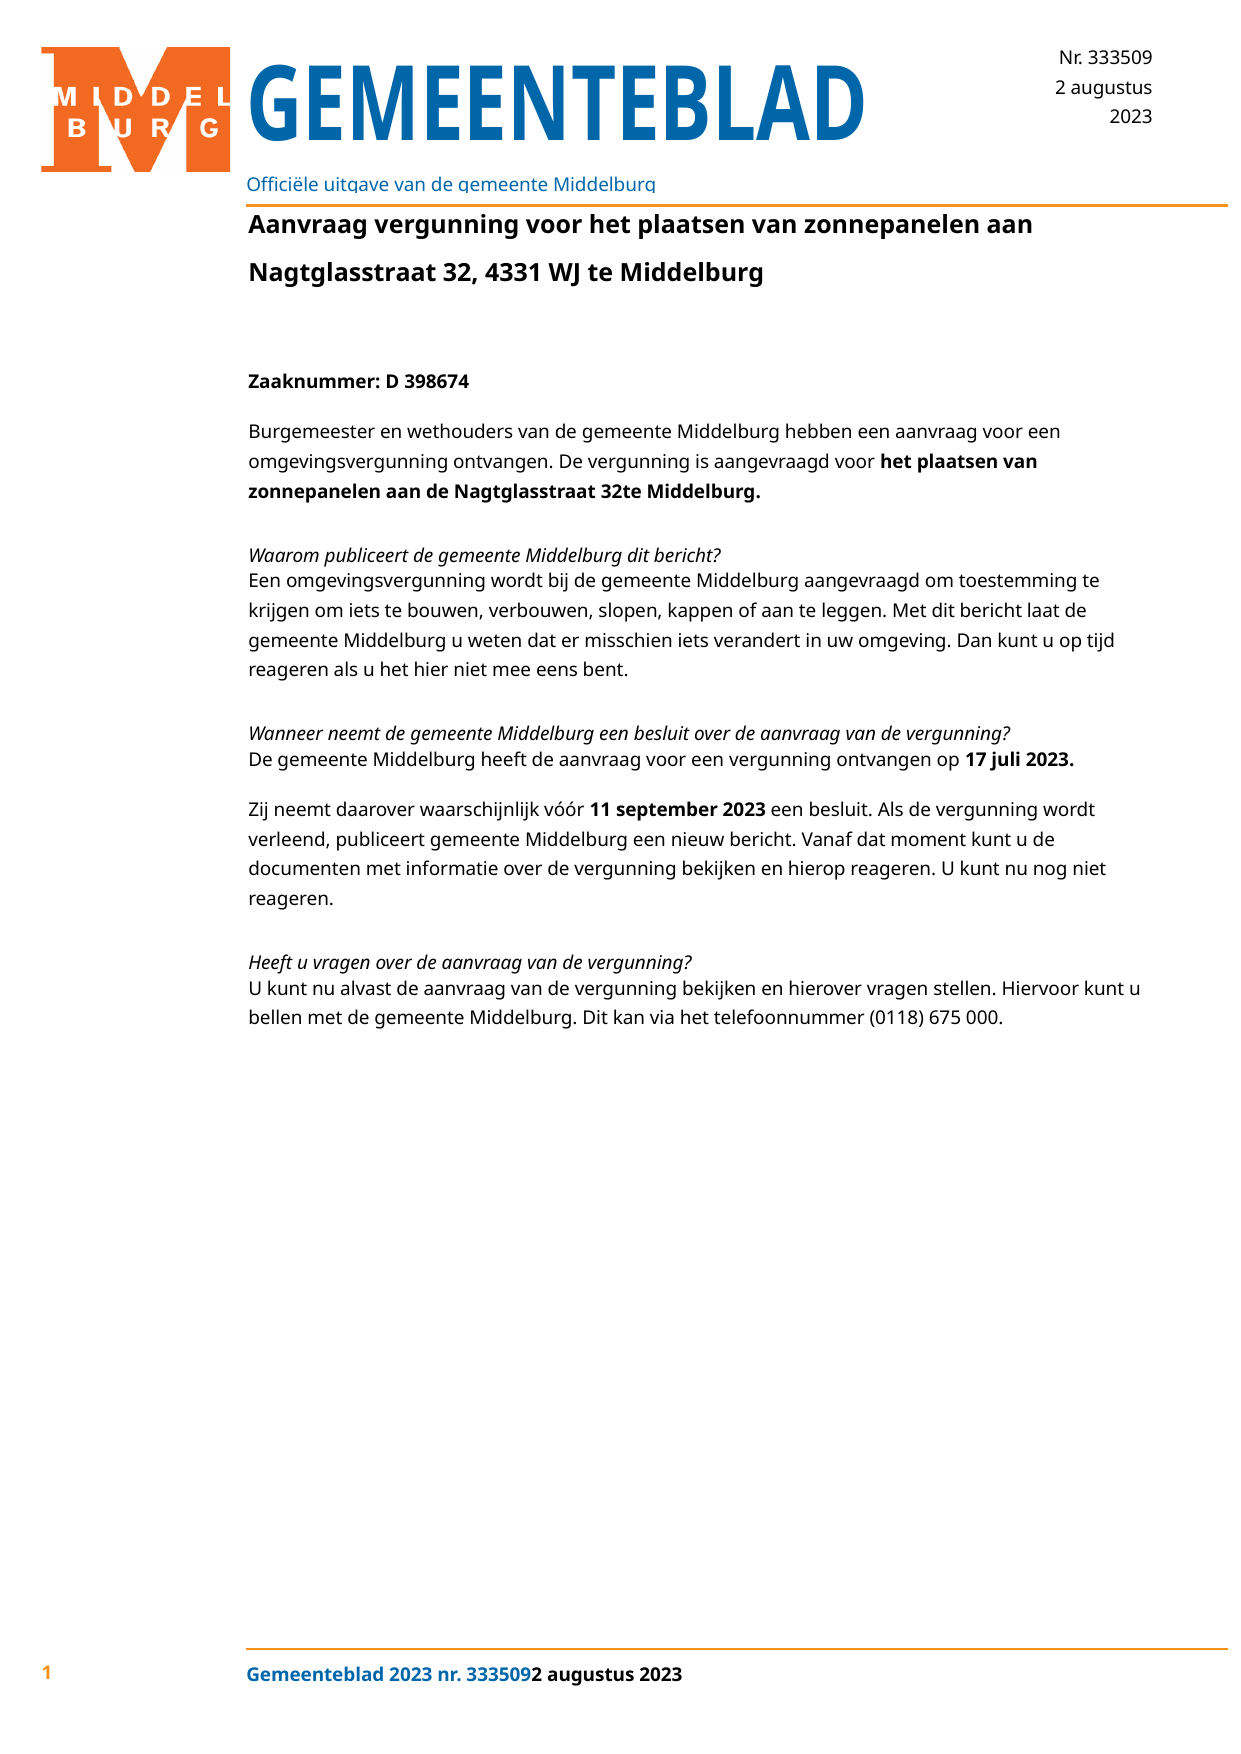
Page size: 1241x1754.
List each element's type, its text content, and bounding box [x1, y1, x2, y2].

text Aanvraag vergunning voor het plaatsen van zonnepanelen aan Nagtglasstraat 32, 4331 WJ te Middelburg [248, 207, 1152, 288]
text U kunt nu alvast de aanvraag van de vergunning bekijken en hierover vragen stellen. Hiervoor kunt u bellen met de gemeente Middelburg. Dit kan via het telefoonnummer (0118) 675 000. [248, 975, 1152, 1030]
text Zij neemt daarover waarschijnlijk vóór 11 september 2023 een besluit. Als de vergunning wordt verleend, publiceert gemeente Middelburg een nieuw bericht. Vanaf dat moment kunt u de documenten met informatie over de vergunning bekijken en hierop reageren. U kunt nu nog niet reageren. [248, 796, 1152, 911]
text Burgemeester en wethouders van de gemeente Middelburg hebben een aanvraag voor een omgevingsvergunning ontvangen. De vergunning is aangevraagd voor het plaatsen van zonnepanelen aan de Nagtglasstraat 32te Middelburg. [248, 419, 1152, 504]
text Waarom publiceert de gemeente Middelburg dit bericht? [248, 542, 1152, 568]
picture [41, 47, 231, 172]
text Wanneer neemt de gemeente Middelburg een besluit over de aanvraag van de vergunning? [248, 720, 1152, 746]
text Een omgevingsvergunning wordt bij de gemeente Middelburg aangevraagd om toestemming te krijgen om iets te bouwen, verbouwen, slopen, kappen of aan te leggen. Met dit bericht laat de gemeente Middelburg u weten dat er misschien iets verandert in uw omgeving. Dan kunt u op tijd reageren als u het hier niet mee eens bent. [248, 568, 1152, 682]
text Zaaknummer: D 398674 [248, 368, 1152, 394]
text De gemeente Middelburg heeft de aanvraag voor een vergunning ontvangen op 17 juli 2023. [248, 746, 1152, 772]
text Heeft u vragen over de aanvraag van de vergunning? [248, 949, 1152, 975]
